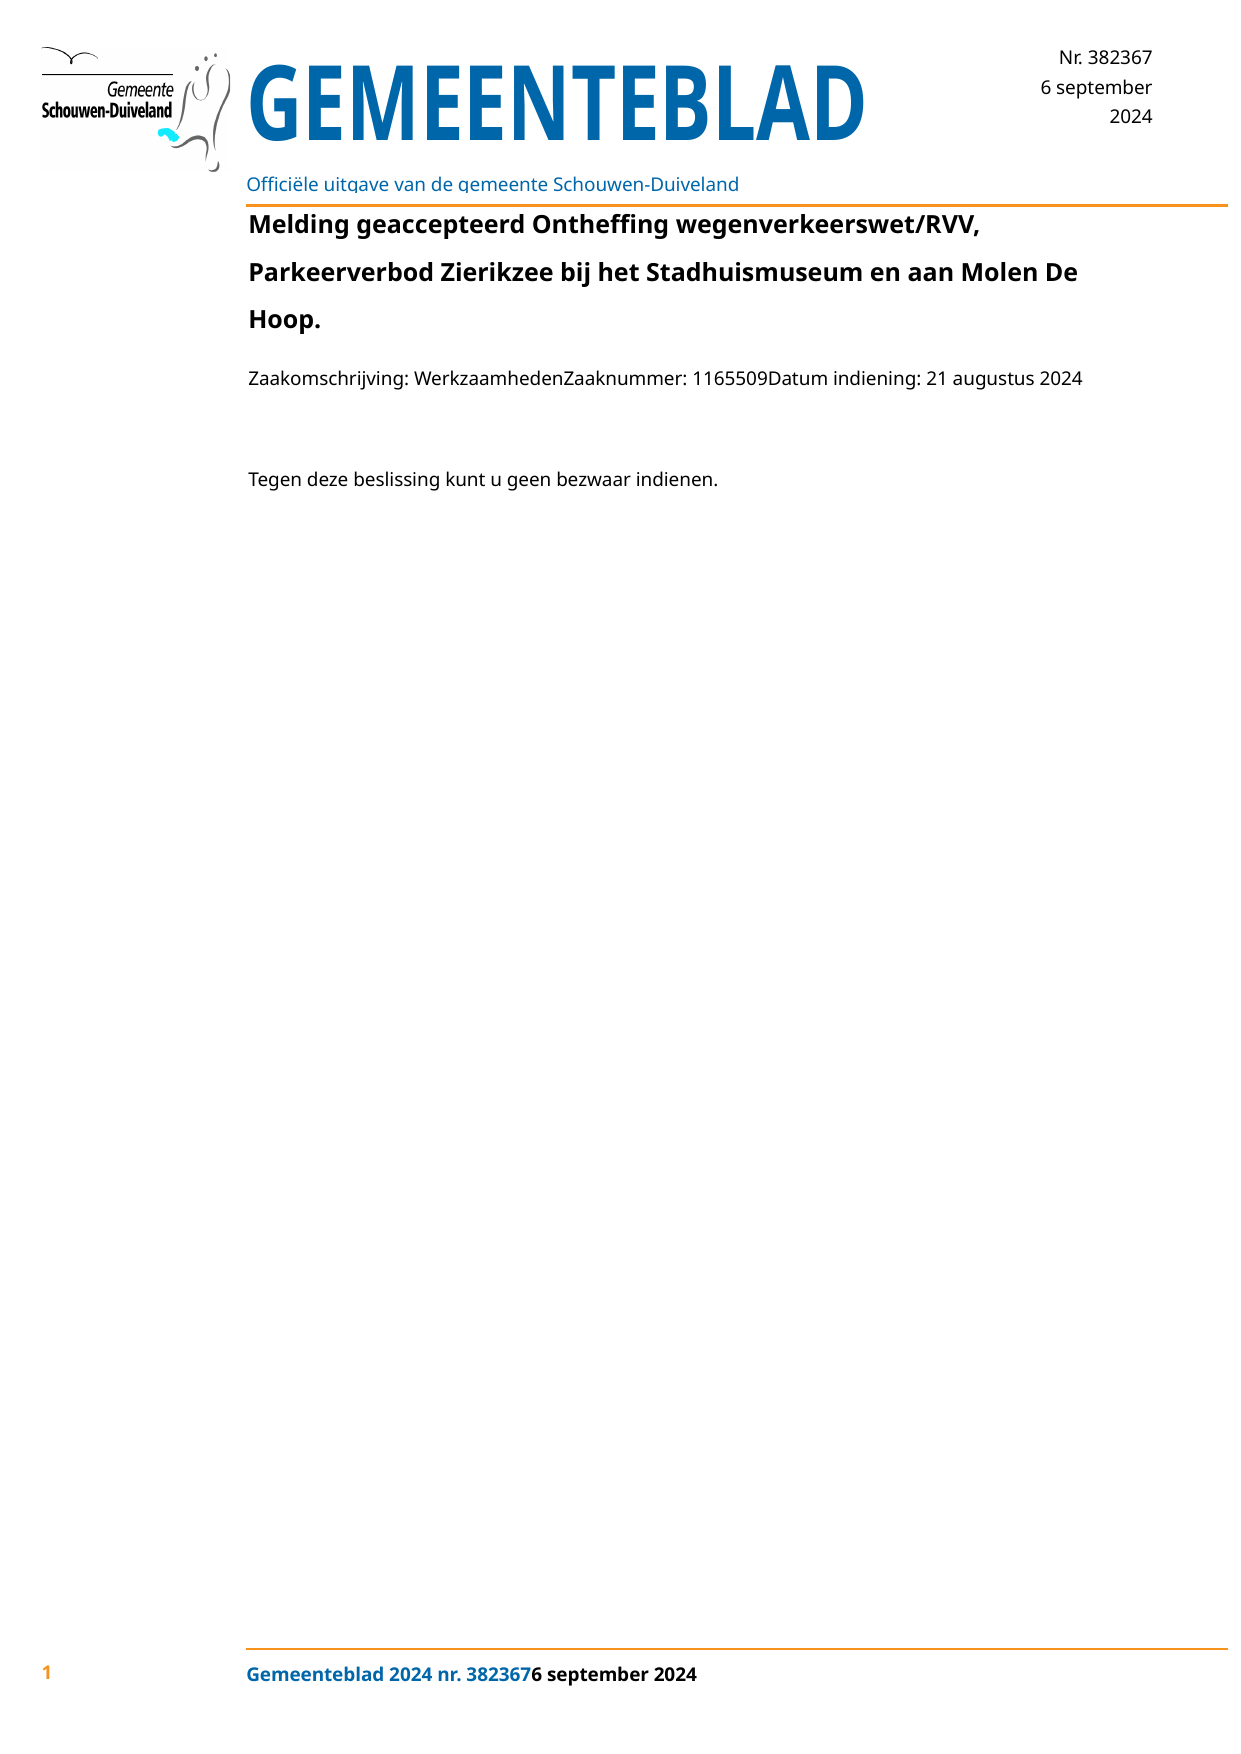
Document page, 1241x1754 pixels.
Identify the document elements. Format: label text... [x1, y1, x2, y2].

text Zaakomschrijving: WerkzaamhedenZaaknummer: 1165509Datum indiening: 21 augustus 2024 [248, 366, 1152, 391]
text Tegen deze beslissing kunt u geen bezwaar indienen. [248, 466, 1152, 492]
text Melding geaccepteerd Ontheffing wegenverkeerswet/RVV, Parkeerverbod Zierikzee bij het Stadhuismuseum en aan Molen De Hoop. [248, 207, 1152, 336]
picture [41, 47, 231, 172]
